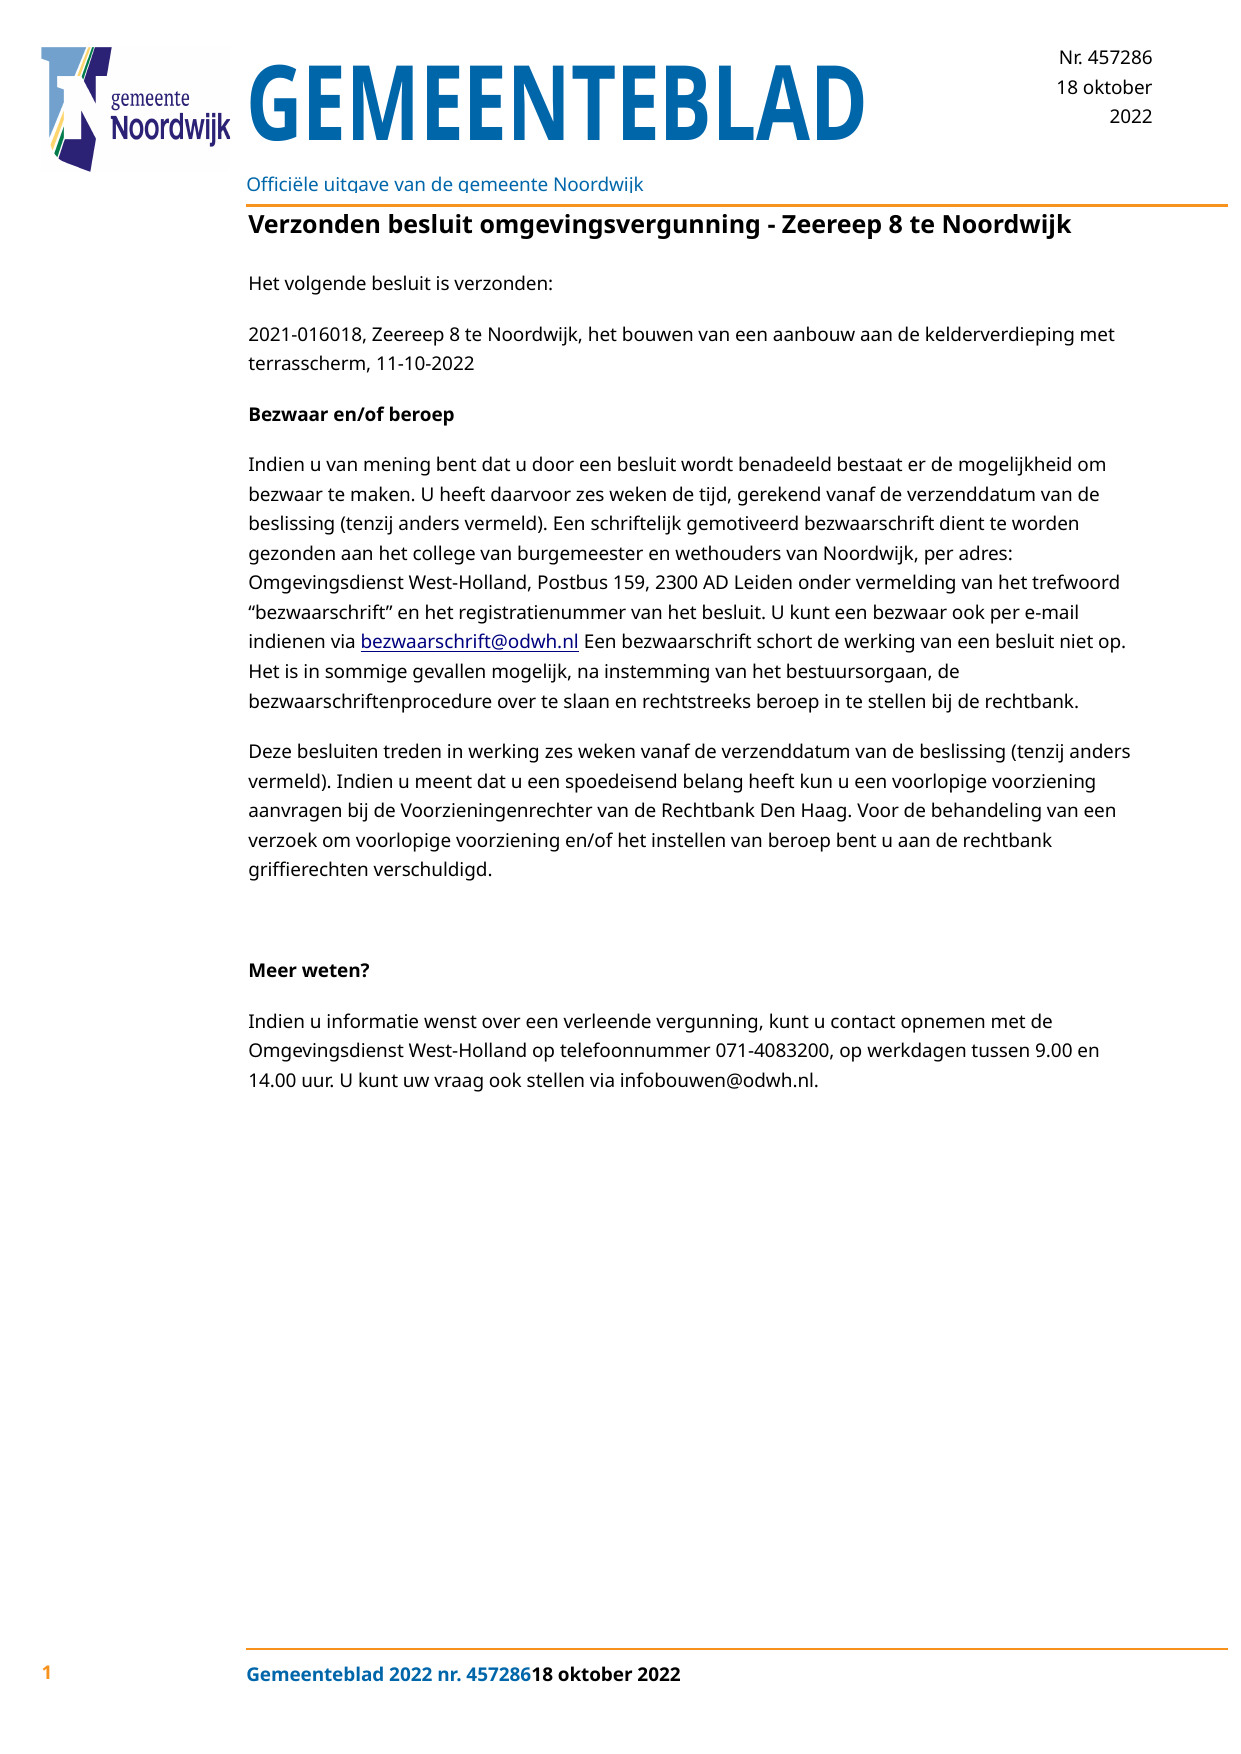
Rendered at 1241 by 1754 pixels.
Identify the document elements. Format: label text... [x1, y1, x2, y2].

text Het volgende besluit is verzonden: [248, 270, 1152, 296]
text Bezwaar en/of beroep [248, 401, 1152, 426]
text Indien u informatie wenst over een verleende vergunning, kunt u contact opnemen met de Omgevingsdienst West-Holland op telefoonnummer 071-4083200, op werkdagen tussen 9.00 en 14.00 uur. U kunt uw vraag ook stellen via infobouwen@odwh.nl. [248, 1008, 1152, 1093]
text 2021-016018, Zeereep 8 te Noordwijk, het bouwen van een aanbouw aan de kelderverdieping met terrasscherm, 11-10-2022 [248, 321, 1152, 376]
text Meer weten? [248, 957, 1152, 983]
text Indien u van mening bent dat u door een besluit wordt benadeeld bestaat er de mogelijkheid om bezwaar te maken. U heeft daarvoor zes weken de tijd, gerekend vanaf de verzenddatum van de beslissing (tenzij anders vermeld). Een schriftelijk gemotiveerd bezwaarschrift dient te worden gezonden aan het college van burgemeester en wethouders van Noordwijk, per adres: Omgevingsdienst West-Holland, Postbus 159, 2300 AD Leiden onder vermelding van het trefwoord “bezwaarschrift” en het registratienummer van het besluit. U kunt een bezwaar ook per e-mail indienen via bezwaarschrift@odwh.nl Een bezwaarschrift schort de werking van een besluit niet op. Het is in sommige gevallen mogelijk, na instemming van het bestuursorgaan, de bezwaarschriftenprocedure over te slaan en rechtstreeks beroep in te stellen bij de rechtbank. [248, 451, 1152, 713]
text Verzonden besluit omgevingsvergunning - Zeereep 8 te Noordwijk [248, 207, 1152, 241]
text Deze besluiten treden in werking zes weken vanaf de verzenddatum van de beslissing (tenzij anders vermeld). Indien u meent dat u een spoedeisend belang heeft kun u een voorlopige voorziening aanvragen bij de Voorzieningenrechter van de Rechtbank Den Haag. Voor de behandeling van een verzoek om voorlopige voorziening en/of het instellen van beroep bent u aan de rechtbank griffierechten verschuldigd. [248, 738, 1152, 882]
picture [41, 47, 231, 172]
